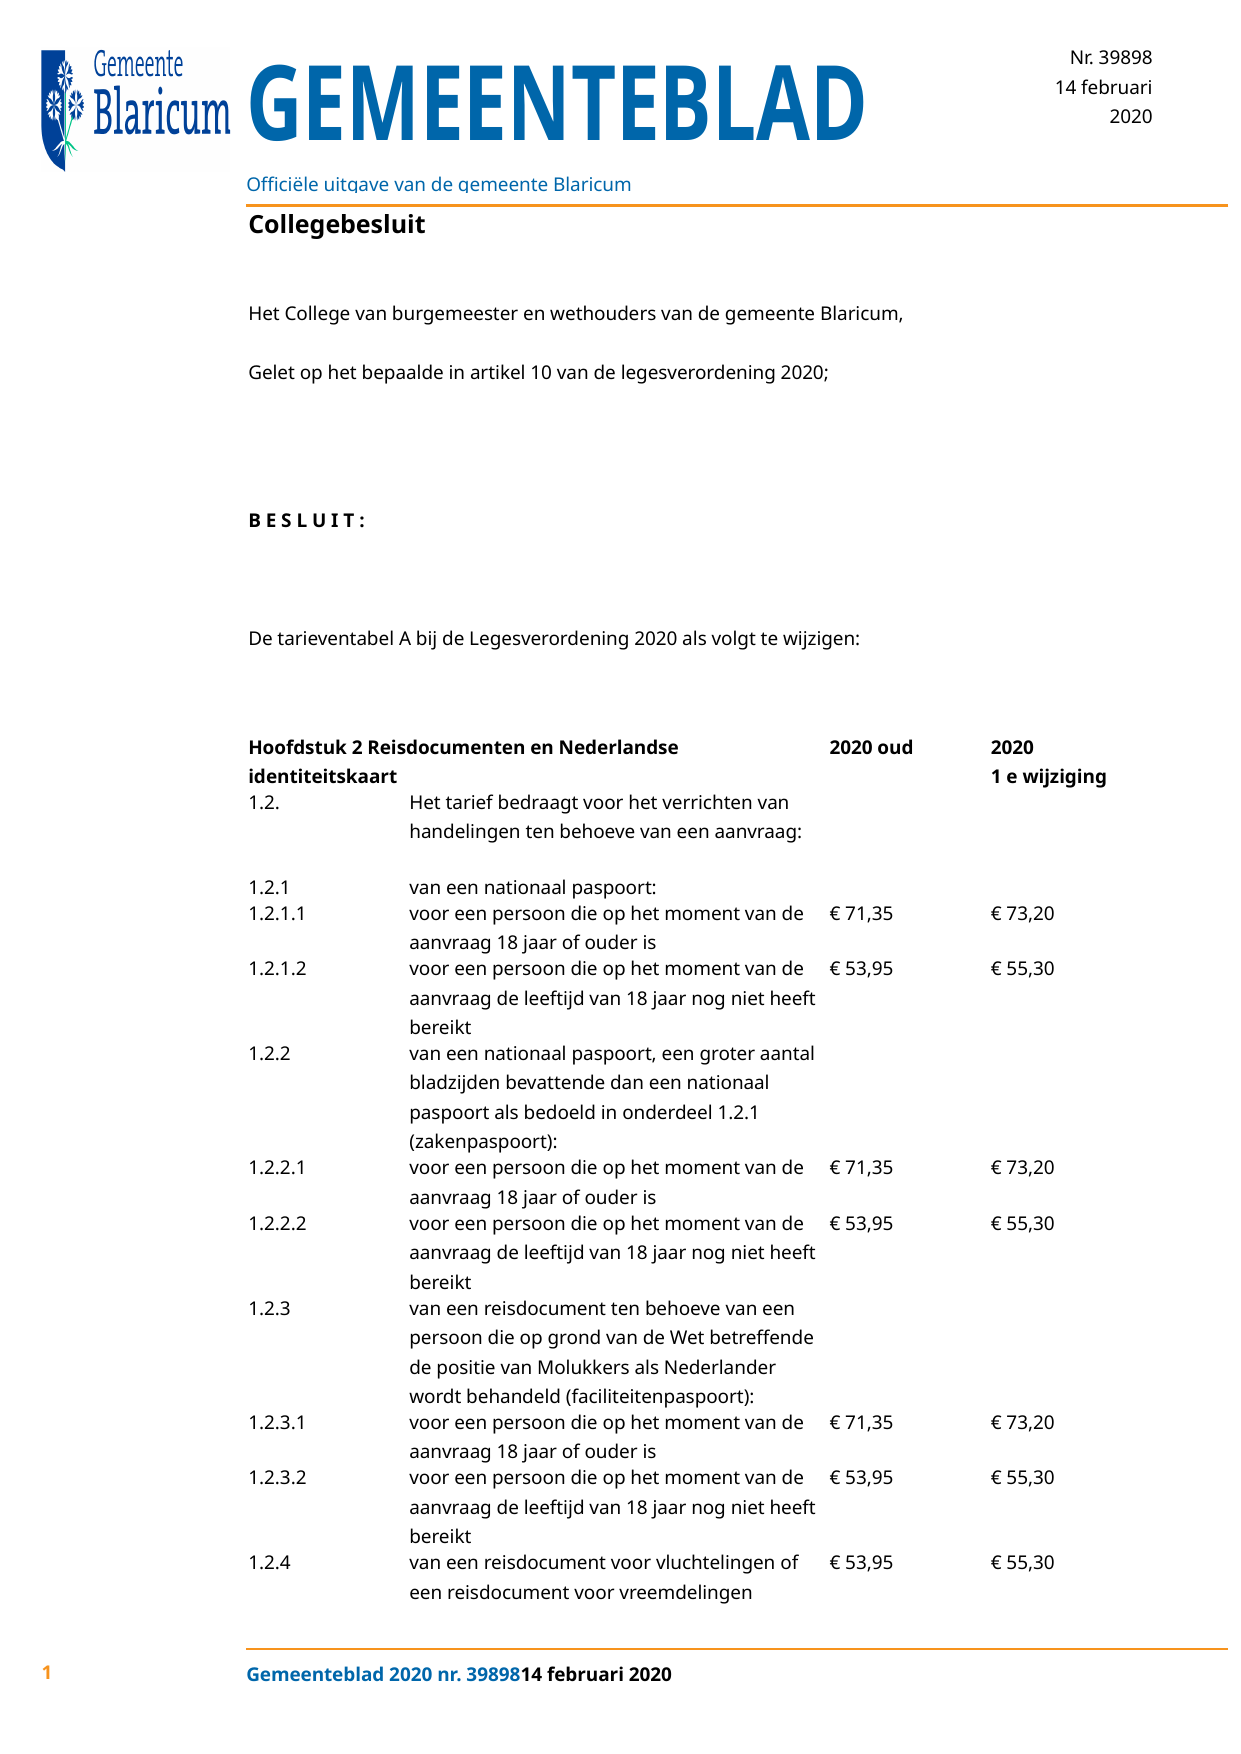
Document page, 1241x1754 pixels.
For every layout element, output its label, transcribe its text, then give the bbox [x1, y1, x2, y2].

table_cell 1.2.3.2 [248, 1465, 409, 1549]
table_cell 1.2.3.1 [248, 1409, 409, 1464]
table_cell 1.2.1.1 [248, 900, 409, 955]
table_cell € 73,20 [991, 900, 1152, 955]
table_cell € 71,35 [829, 1409, 991, 1464]
table_cell Het tarief bedraagt voor het verrichten van handelingen ten behoeve van een aanvraag: [409, 789, 829, 874]
table_cell 1.2.3 [248, 1295, 409, 1409]
table_cell van een nationaal paspoort, een groter aantal bladzijden bevattende dan een nationaal paspoort als bedoeld in onderdeel 1.2.1 (zakenpaspoort): [409, 1040, 829, 1154]
table_cell [991, 874, 1152, 900]
table_header 2020 1 e wijziging [991, 734, 1152, 789]
table_cell 1.2.2.1 [248, 1155, 409, 1210]
table_cell van een nationaal paspoort: [409, 874, 829, 900]
table_cell 1.2.1 [248, 874, 409, 900]
text De tarieventabel A bij de Legesverordening 2020 als volgt te wijzigen: [248, 625, 1152, 651]
table_cell [991, 1295, 1152, 1409]
table_cell € 55,30 [991, 955, 1152, 1040]
text Gelet op het bepaalde in artikel 10 van de legesverordening 2020; [248, 359, 1152, 385]
table_cell [829, 874, 991, 900]
table_cell € 53,95 [829, 1549, 991, 1605]
picture [41, 47, 231, 172]
table_cell € 71,35 [829, 900, 991, 955]
table_cell [829, 1295, 991, 1409]
text Het College van burgemeester en wethouders van de gemeente Blaricum, [248, 300, 1152, 326]
table_cell voor een persoon die op het moment van de aanvraag de leeftijd van 18 jaar nog niet heeft bereikt [409, 1465, 829, 1549]
table_cell voor een persoon die op het moment van de aanvraag 18 jaar of ouder is [409, 1409, 829, 1464]
table_cell € 53,95 [829, 1465, 991, 1549]
table_cell [991, 789, 1152, 874]
table_cell € 55,30 [991, 1210, 1152, 1295]
table_cell 1.2. [248, 789, 409, 874]
table_cell € 55,30 [991, 1465, 1152, 1549]
table_cell voor een persoon die op het moment van de aanvraag 18 jaar of ouder is [409, 900, 829, 955]
table_cell € 53,95 [829, 1210, 991, 1295]
table_cell € 53,95 [829, 955, 991, 1040]
table_cell [829, 789, 991, 874]
table_cell 1.2.1.2 [248, 955, 409, 1040]
table_cell 1.2.2 [248, 1040, 409, 1154]
table_cell € 71,35 [829, 1155, 991, 1210]
table_cell € 55,30 [991, 1549, 1152, 1605]
table_cell van een reisdocument voor vluchtelingen of een reisdocument voor vreemdelingen [409, 1549, 829, 1605]
text Collegebesluit [248, 207, 1152, 241]
table_cell voor een persoon die op het moment van de aanvraag de leeftijd van 18 jaar nog niet heeft bereikt [409, 955, 829, 1040]
table_cell 1.2.2.2 [248, 1210, 409, 1295]
table_cell 1.2.4 [248, 1549, 409, 1605]
table_cell voor een persoon die op het moment van de aanvraag 18 jaar of ouder is [409, 1155, 829, 1210]
table_cell € 73,20 [991, 1409, 1152, 1464]
table_cell [829, 1040, 991, 1154]
table_cell voor een persoon die op het moment van de aanvraag de leeftijd van 18 jaar nog niet heeft bereikt [409, 1210, 829, 1295]
table_cell van een reisdocument ten behoeve van een persoon die op grond van de Wet betreffende de positie van Molukkers als Nederlander wordt behandeld (faciliteitenpaspoort): [409, 1295, 829, 1409]
table_cell [991, 1040, 1152, 1154]
table_header Hoofdstuk 2 Reisdocumenten en Nederlandse identiteitskaart [248, 734, 829, 789]
table_cell € 73,20 [991, 1155, 1152, 1210]
table_header 2020 oud [829, 734, 991, 789]
text B E S L U I T : [248, 507, 1152, 533]
